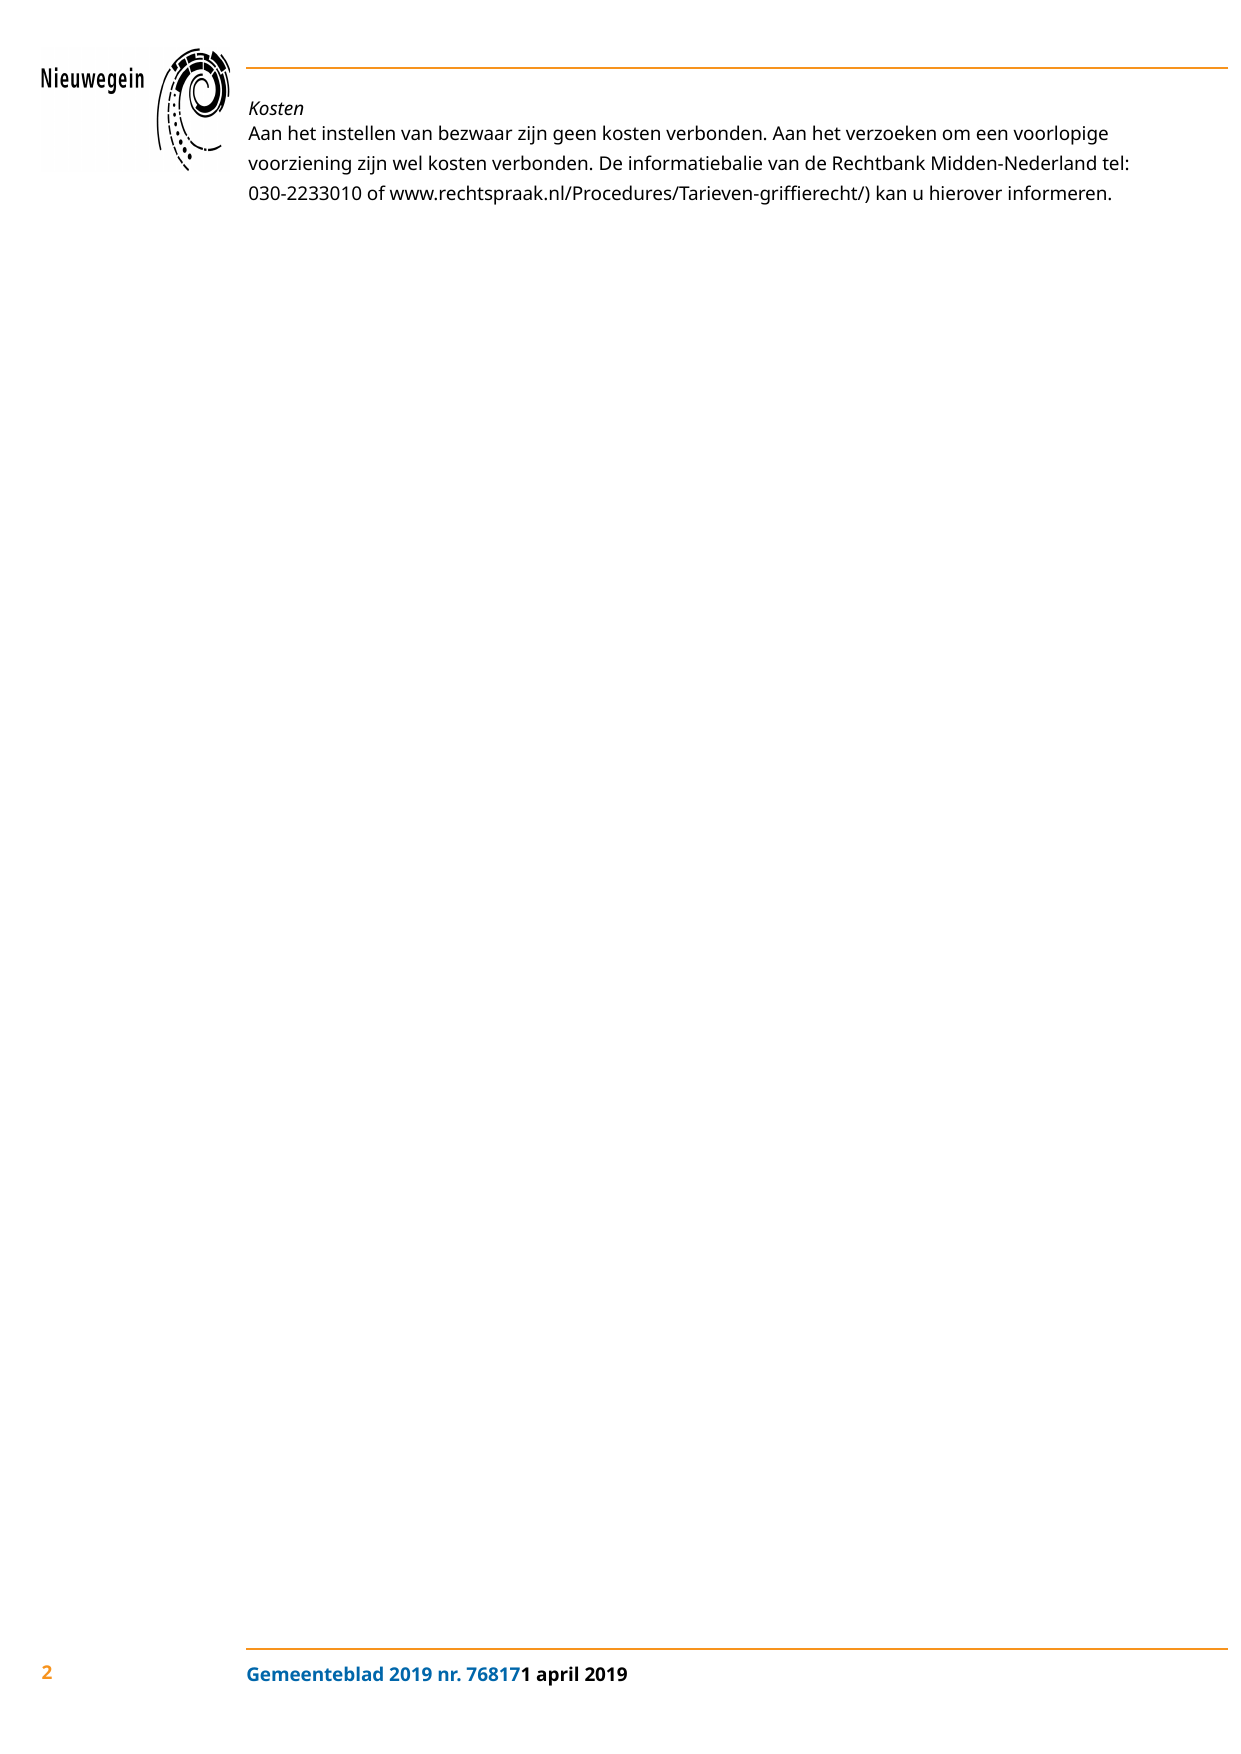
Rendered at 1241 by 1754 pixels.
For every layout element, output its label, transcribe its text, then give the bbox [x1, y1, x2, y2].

text Kosten [248, 95, 1152, 121]
text Aan het instellen van bezwaar zijn geen kosten verbonden. Aan het verzoeken om een voorlopige voorziening zijn wel kosten verbonden. De informatiebalie van de Rechtbank Midden-Nederland tel: 030-2233010 of www.rechtspraak.nl/Procedures/Tarieven-griffierecht/) kan u hierover informeren. [248, 121, 1152, 205]
picture [41, 47, 231, 172]
